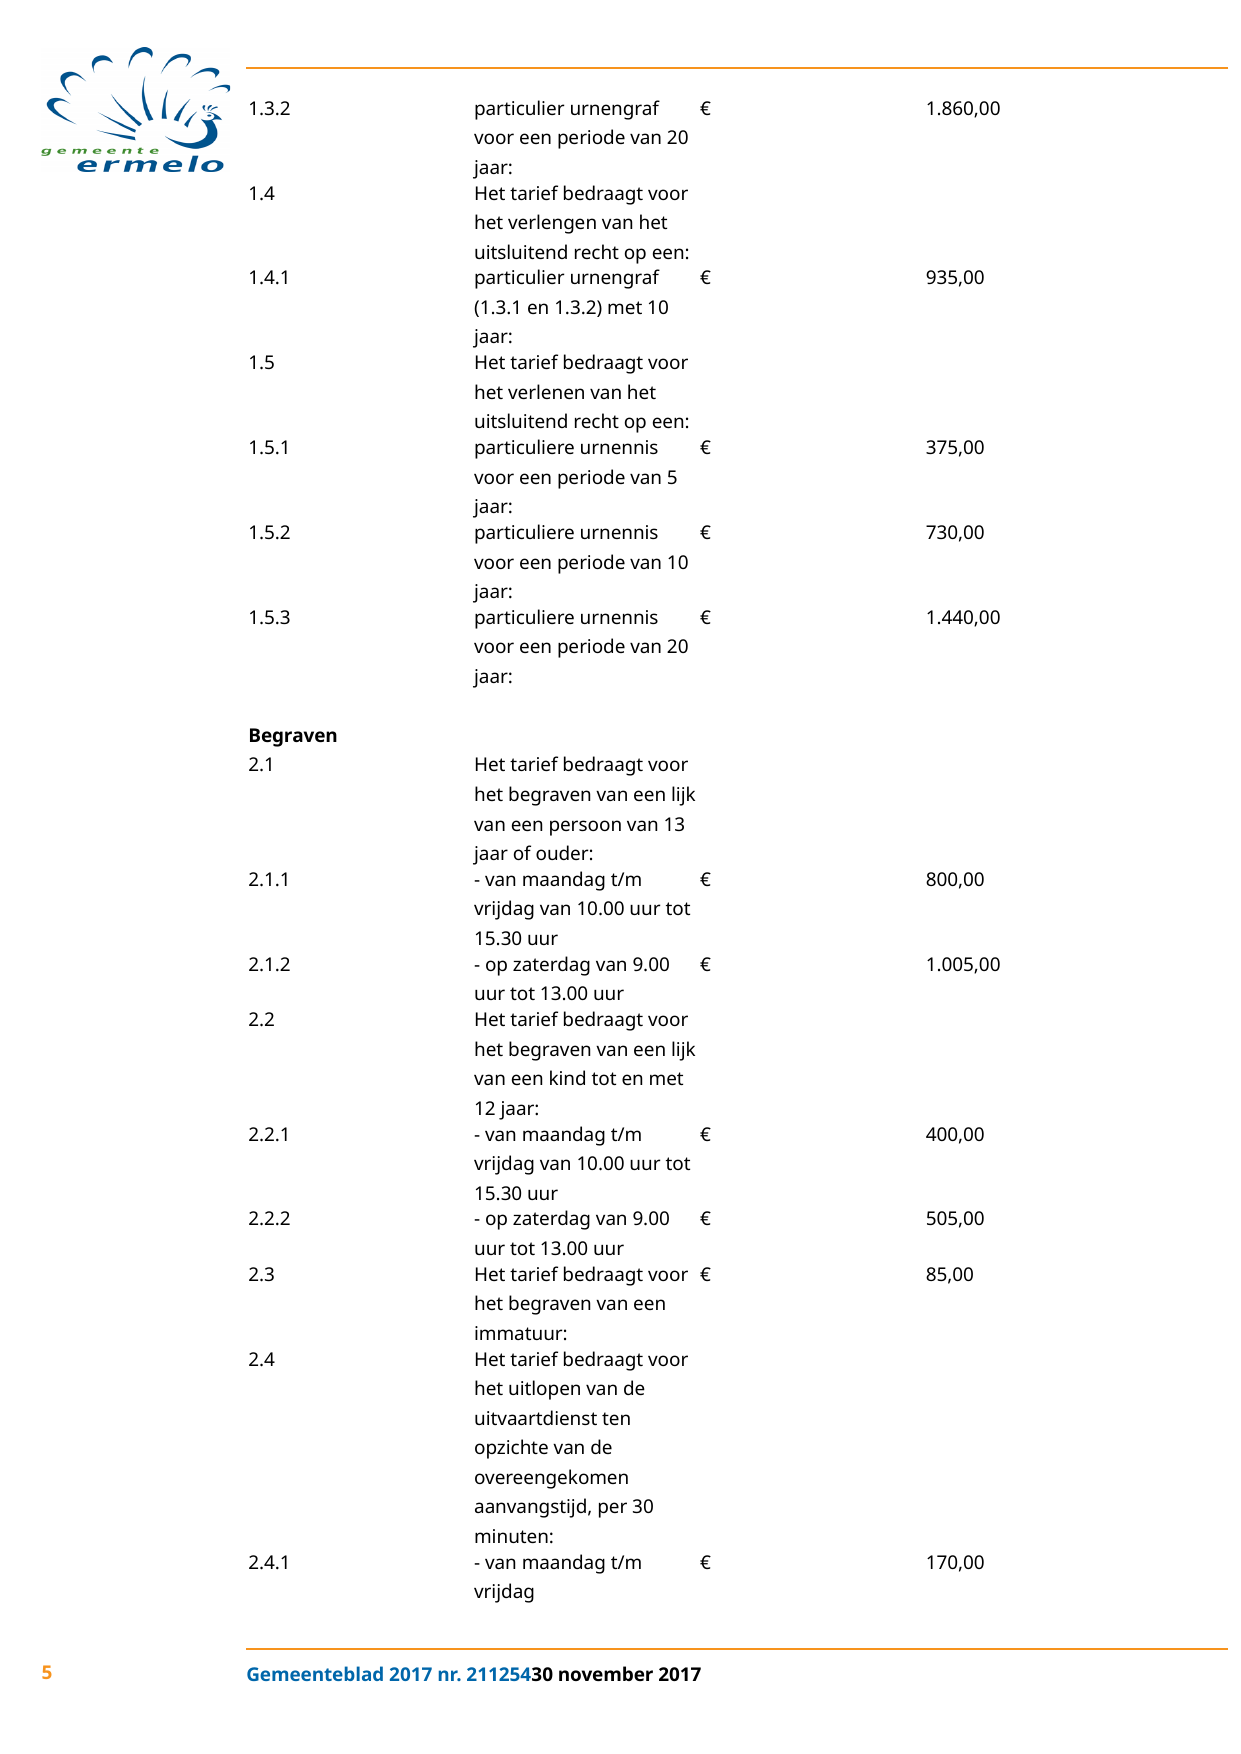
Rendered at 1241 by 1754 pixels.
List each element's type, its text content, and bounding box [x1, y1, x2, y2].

table_cell particulier urnengraf voor een periode van 20 jaar: [474, 95, 700, 180]
table_cell 1.5.1 [248, 434, 474, 519]
table_cell - van maandag t/m vrijdag [474, 1549, 700, 1604]
table_cell € [700, 519, 926, 604]
table_cell € [700, 1549, 926, 1604]
table_cell € [700, 1261, 926, 1346]
table_cell Het tarief bedraagt voor het begraven van een lijk van een kind tot en met 12 jaar: [474, 1006, 700, 1121]
table_cell 85,00 [926, 1261, 1152, 1346]
table_cell 1.4.1 [248, 265, 474, 349]
table_cell € [700, 95, 926, 180]
table_cell 505,00 [926, 1206, 1152, 1261]
table_cell - van maandag t/m vrijdag van 10.00 uur tot 15.30 uur [474, 866, 700, 951]
table_cell 2.2.2 [248, 1206, 474, 1261]
table_header [926, 752, 1152, 866]
table_cell € [700, 951, 926, 1006]
table_cell Het tarief bedraagt voor het begraven van een immatuur: [474, 1261, 700, 1346]
table_cell 400,00 [926, 1121, 1152, 1206]
table_cell particulier urnengraf (1.3.1 en 1.3.2) met 10 jaar: [474, 265, 700, 349]
table_cell - op zaterdag van 9.00 uur tot 13.00 uur [474, 951, 700, 1006]
table_cell 2.2 [248, 1006, 474, 1121]
picture [41, 47, 231, 172]
table_cell 2.4 [248, 1346, 474, 1549]
table_cell Het tarief bedraagt voor het uitlopen van de uitvaartdienst ten opzichte van de overeengekomen aanvangstijd, per 30 minuten: [474, 1346, 700, 1549]
table_cell 935,00 [926, 265, 1152, 349]
table_cell € [700, 265, 926, 349]
table_cell [926, 180, 1152, 264]
table_cell € [700, 434, 926, 519]
table_cell Het tarief bedraagt voor het verlenen van het uitsluitend recht op een: [474, 350, 700, 434]
table_cell - van maandag t/m vrijdag van 10.00 uur tot 15.30 uur [474, 1121, 700, 1206]
table_header 2.1 [248, 752, 474, 866]
table_cell Het tarief bedraagt voor het verlengen van het uitsluitend recht op een: [474, 180, 700, 264]
table_cell 1.005,00 [926, 951, 1152, 1006]
table_cell [700, 350, 926, 434]
table_header [700, 752, 926, 866]
table_cell particuliere urnennis voor een periode van 20 jaar: [474, 604, 700, 689]
table_cell 1.5 [248, 350, 474, 434]
table_cell 375,00 [926, 434, 1152, 519]
table_cell € [700, 1121, 926, 1206]
table_cell 2.2.1 [248, 1121, 474, 1206]
table_header Het tarief bedraagt voor het begraven van een lijk van een persoon van 13 jaar of ouder: [474, 752, 700, 866]
table_cell - op zaterdag van 9.00 uur tot 13.00 uur [474, 1206, 700, 1261]
table_cell [926, 1346, 1152, 1549]
table_cell 1.4 [248, 180, 474, 264]
table_cell 1.860,00 [926, 95, 1152, 180]
table_cell € [700, 1206, 926, 1261]
table_cell [700, 180, 926, 264]
table_cell 2.4.1 [248, 1549, 474, 1604]
table_cell € [700, 866, 926, 951]
table_cell 2.1.2 [248, 951, 474, 1006]
table_cell 170,00 [926, 1549, 1152, 1604]
table_cell 1.5.2 [248, 519, 474, 604]
table_cell [700, 1346, 926, 1549]
table_cell 1.440,00 [926, 604, 1152, 689]
table_cell particuliere urnennis voor een periode van 5 jaar: [474, 434, 700, 519]
text Begraven [248, 722, 1152, 748]
table_cell particuliere urnennis voor een periode van 10 jaar: [474, 519, 700, 604]
table_cell 1.5.3 [248, 604, 474, 689]
table_cell [700, 1006, 926, 1121]
table_cell 1.3.2 [248, 95, 474, 180]
table_cell 2.3 [248, 1261, 474, 1346]
table_cell [926, 350, 1152, 434]
table_cell € [700, 604, 926, 689]
table_cell 730,00 [926, 519, 1152, 604]
table_cell 2.1.1 [248, 866, 474, 951]
table_cell 800,00 [926, 866, 1152, 951]
table_cell [926, 1006, 1152, 1121]
